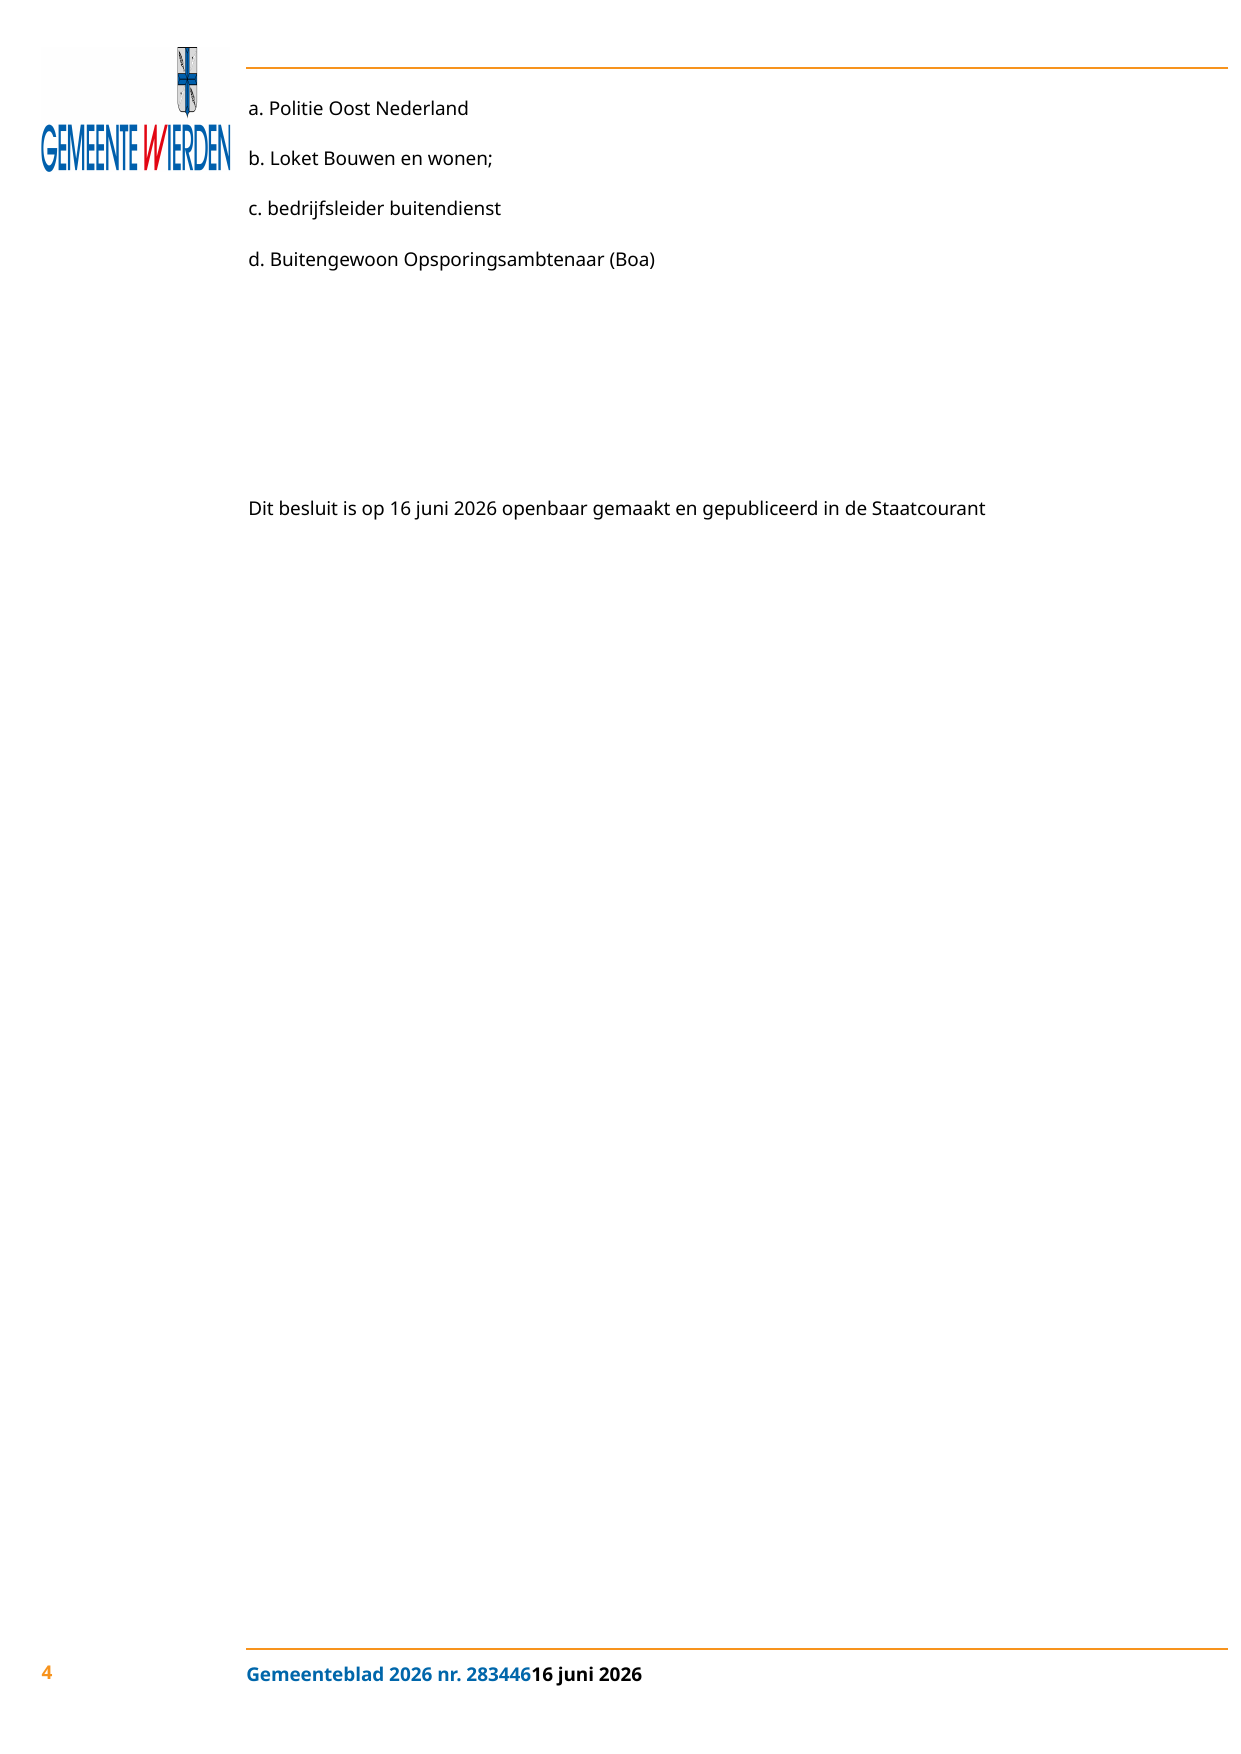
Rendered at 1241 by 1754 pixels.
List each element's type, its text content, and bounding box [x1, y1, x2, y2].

text c. bedrijfsleider buitendienst [248, 196, 1152, 221]
text Dit besluit is op 16 juni 2026 openbaar gemaakt en gepubliceerd in de Staatcourant [248, 496, 1152, 521]
text d. Buitengewoon Opsporingsambtenaar (Boa) [248, 246, 1152, 272]
picture [41, 47, 231, 172]
text a. Politie Oost Nederland [248, 95, 1152, 121]
text b. Loket Bouwen en wonen; [248, 145, 1152, 171]
